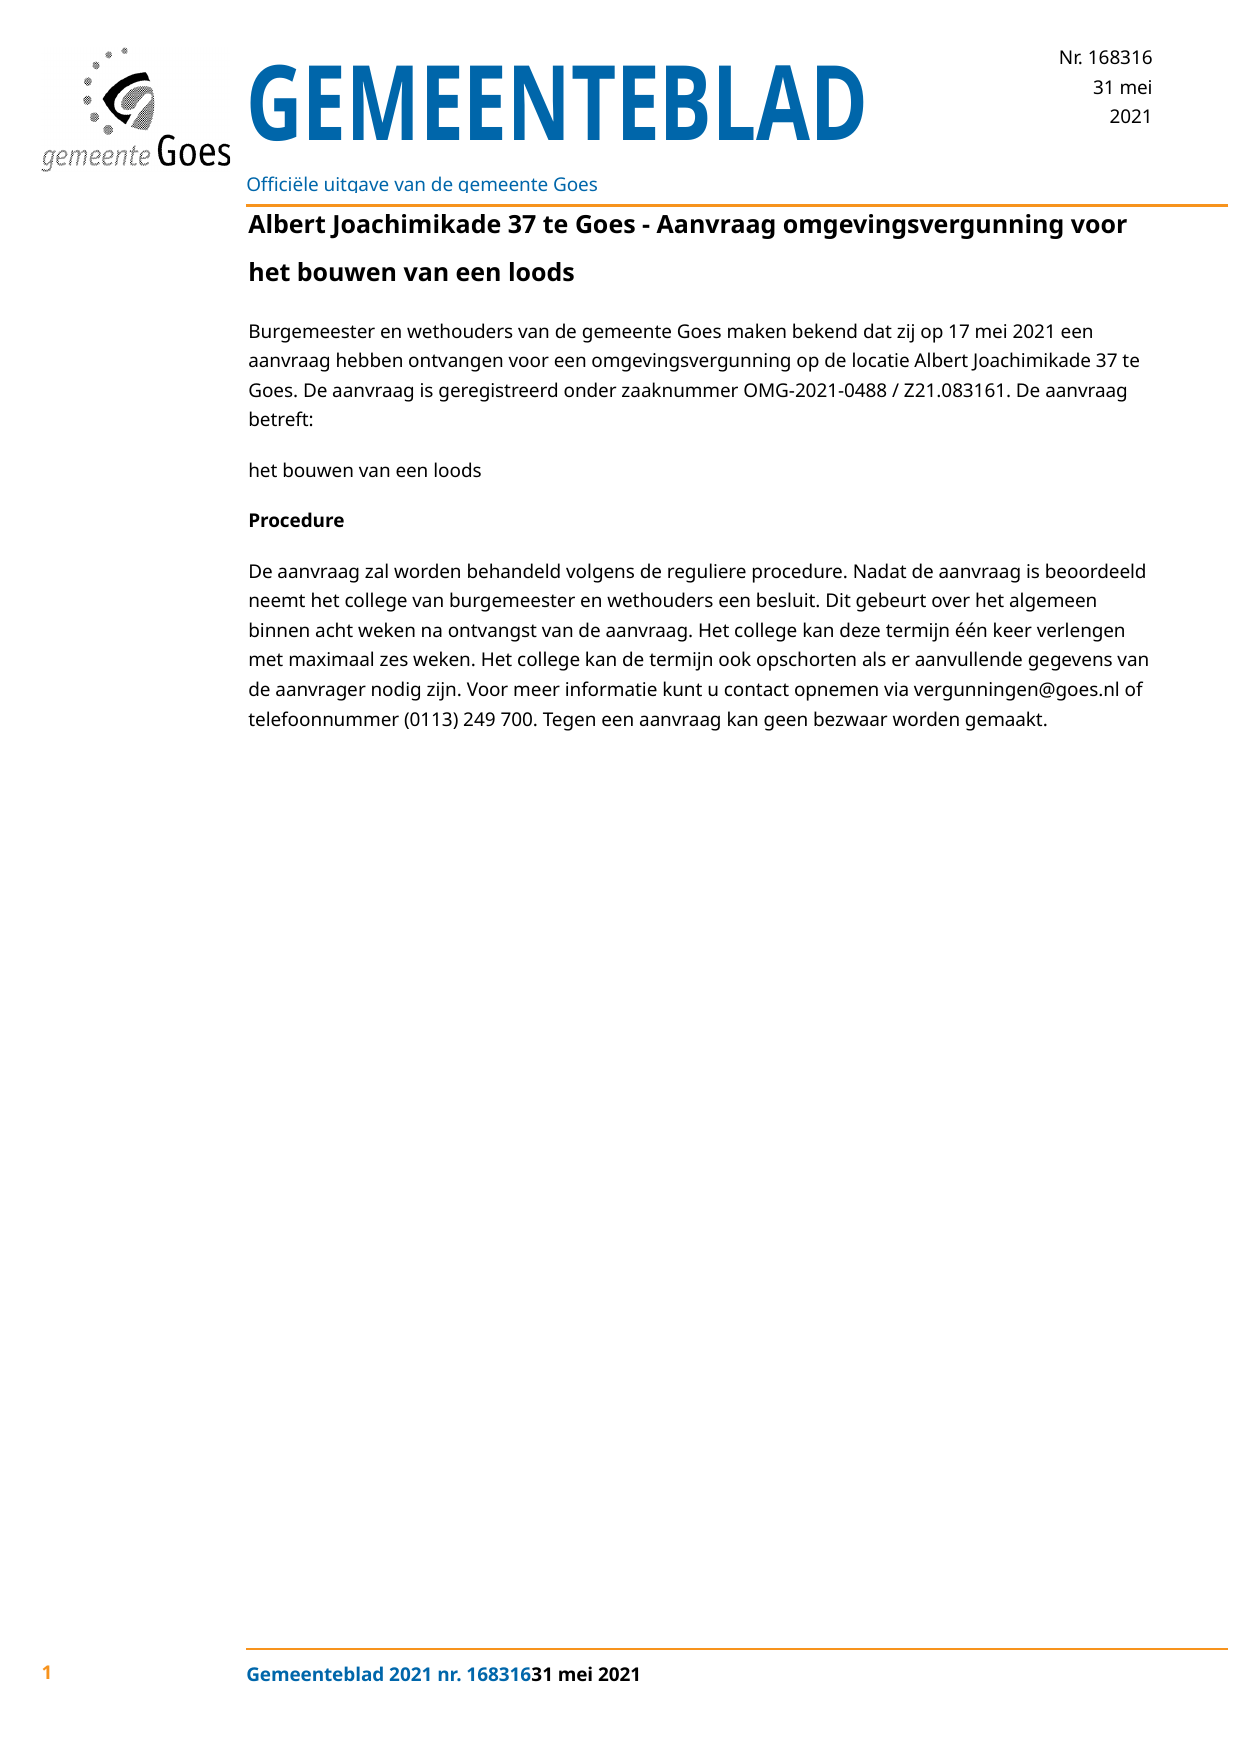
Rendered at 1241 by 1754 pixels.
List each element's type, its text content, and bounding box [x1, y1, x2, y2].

text Burgemeester en wethouders van de gemeente Goes maken bekend dat zij op 17 mei 2021 een aanvraag hebben ontvangen voor een omgevingsvergunning op de locatie Albert Joachimikade 37 te Goes. De aanvraag is geregistreerd onder zaaknummer OMG-2021-0488 / Z21.083161. De aanvraag betreft: [248, 318, 1152, 432]
text De aanvraag zal worden behandeld volgens de reguliere procedure. Nadat de aanvraag is beoordeeld neemt het college van burgemeester en wethouders een besluit. Dit gebeurt over het algemeen binnen acht weken na ontvangst van de aanvraag. Het college kan deze termijn één keer verlengen met maximaal zes weken. Het college kan de termijn ook opschorten als er aanvullende gegevens van de aanvrager nodig zijn. Voor meer informatie kunt u contact opnemen via vergunningen@goes.nl of telefoonnummer (0113) 249 700. Tegen een aanvraag kan geen bezwaar worden gemaakt. [248, 558, 1152, 732]
text Procedure [248, 507, 1152, 533]
text Albert Joachimikade 37 te Goes - Aanvraag omgevingsvergunning voor het bouwen van een loods [248, 207, 1152, 288]
text het bouwen van een loods [248, 457, 1152, 483]
picture [41, 47, 231, 172]
